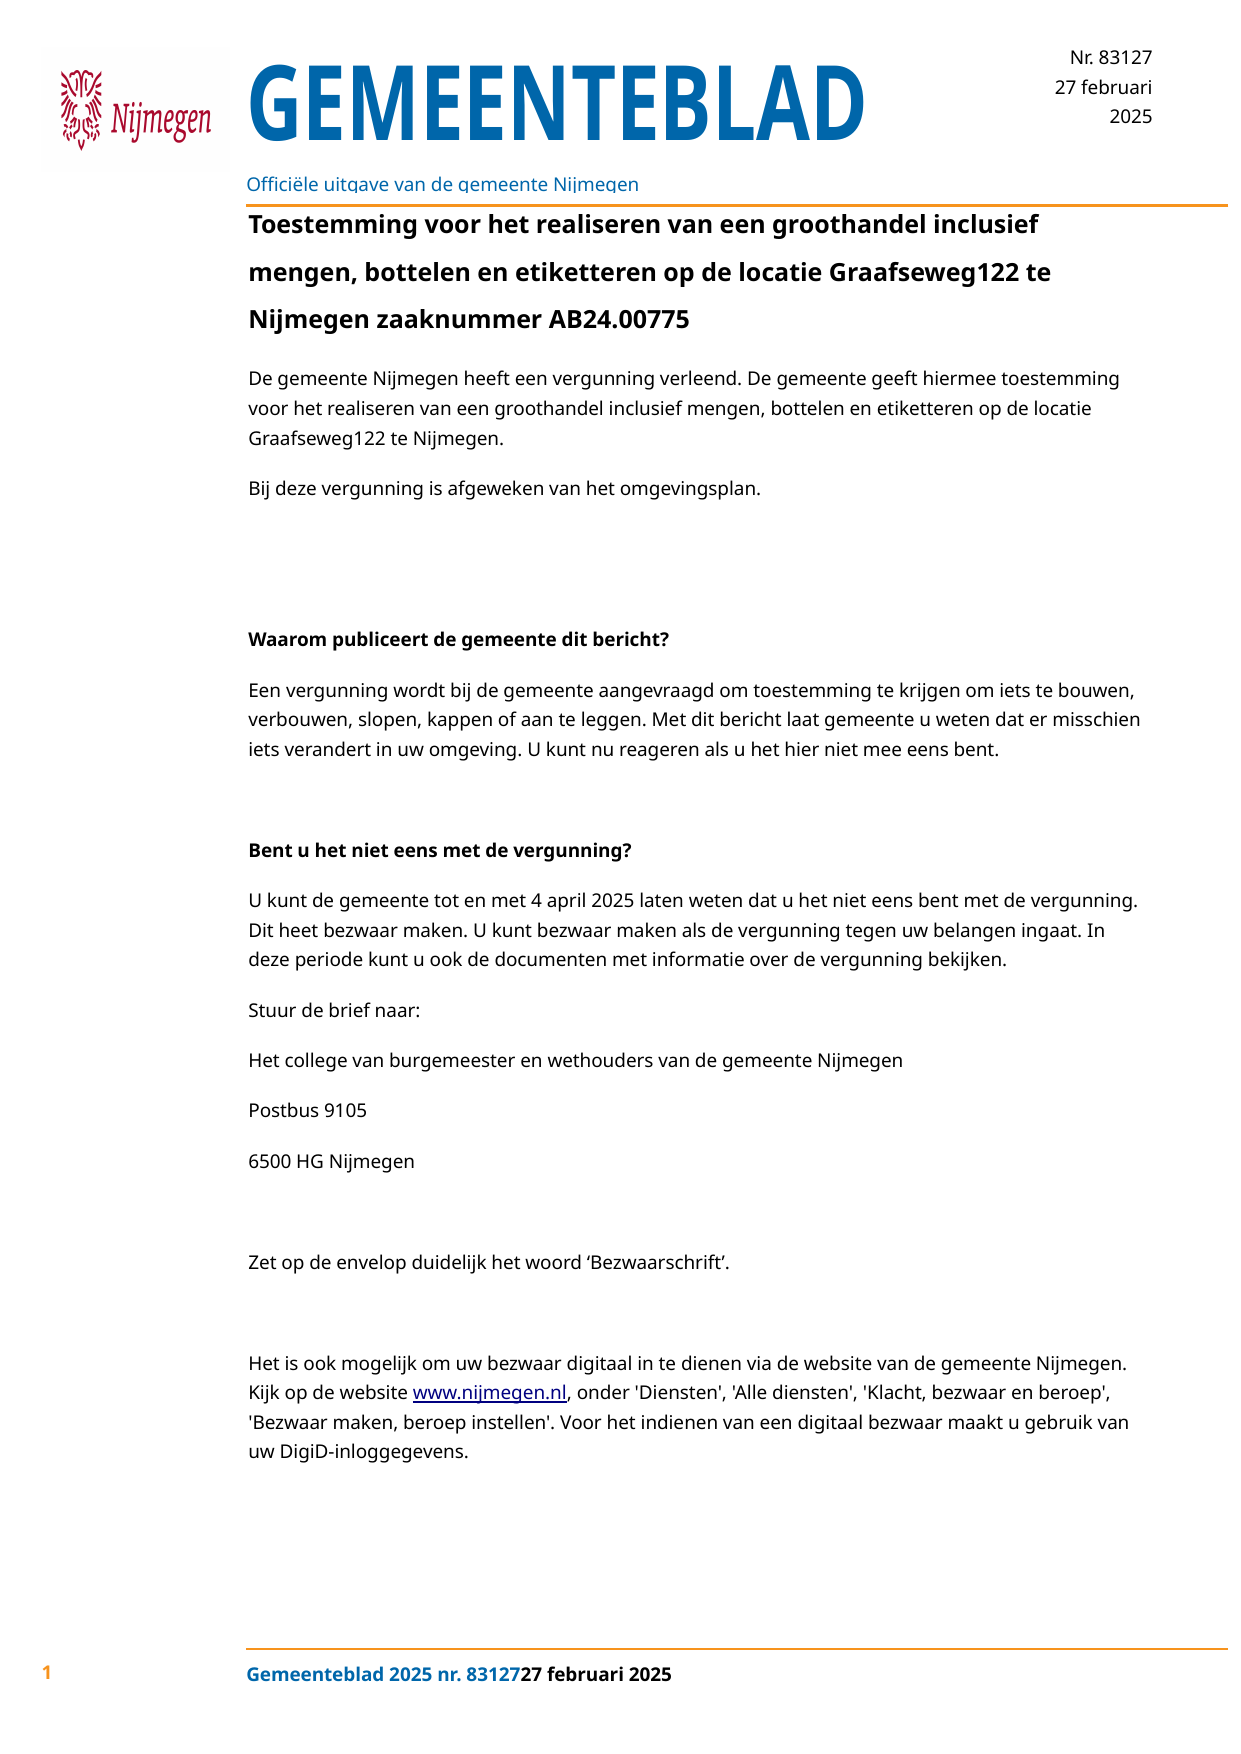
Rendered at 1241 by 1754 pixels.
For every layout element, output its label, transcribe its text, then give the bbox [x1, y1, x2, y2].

text 6500 HG Nijmegen [248, 1148, 1152, 1174]
text Het is ook mogelijk om uw bezwaar digitaal in te dienen via de website van de gemeente Nijmegen. Kijk op de website www.nijmegen.nl, onder 'Diensten', 'Alle diensten', 'Klacht, bezwaar en beroep', 'Bezwaar maken, beroep instellen'. Voor het indienen van een digitaal bezwaar maakt u gebruik van uw DigiD-inloggegevens. [248, 1350, 1152, 1464]
text Stuur de brief naar: [248, 997, 1152, 1022]
text De gemeente Nijmegen heeft een vergunning verleend. De gemeente geeft hiermee toestemming voor het realiseren van een groothandel inclusief mengen, bottelen en etiketteren op de locatie Graafseweg122 te Nijmegen. [248, 366, 1152, 450]
text Waarom publiceert de gemeente dit bericht? [248, 626, 1152, 652]
text U kunt de gemeente tot en met 4 april 2025 laten weten dat u het niet eens bent met de vergunning. Dit heet bezwaar maken. U kunt bezwaar maken als de vergunning tegen uw belangen ingaat. In deze periode kunt u ook de documenten met informatie over de vergunning bekijken. [248, 887, 1152, 972]
text Bij deze vergunning is afgeweken van het omgevingsplan. [248, 475, 1152, 501]
text Zet op de envelop duidelijk het woord ‘Bezwaarschrift’. [248, 1249, 1152, 1274]
text Toestemming voor het realiseren van een groothandel inclusief mengen, bottelen en etiketteren op de locatie Graafseweg122 te Nijmegen zaaknummer AB24.00775 [248, 207, 1152, 336]
text Bent u het niet eens met de vergunning? [248, 837, 1152, 862]
text Een vergunning wordt bij de gemeente aangevraagd om toestemming te krijgen om iets te bouwen, verbouwen, slopen, kappen of aan te leggen. Met dit bericht laat gemeente u weten dat er misschien iets verandert in uw omgeving. U kunt nu reageren als u het hier niet mee eens bent. [248, 677, 1152, 762]
text Het college van burgemeester en wethouders van de gemeente Nijmegen [248, 1047, 1152, 1073]
text Postbus 9105 [248, 1098, 1152, 1123]
picture [41, 47, 231, 172]
